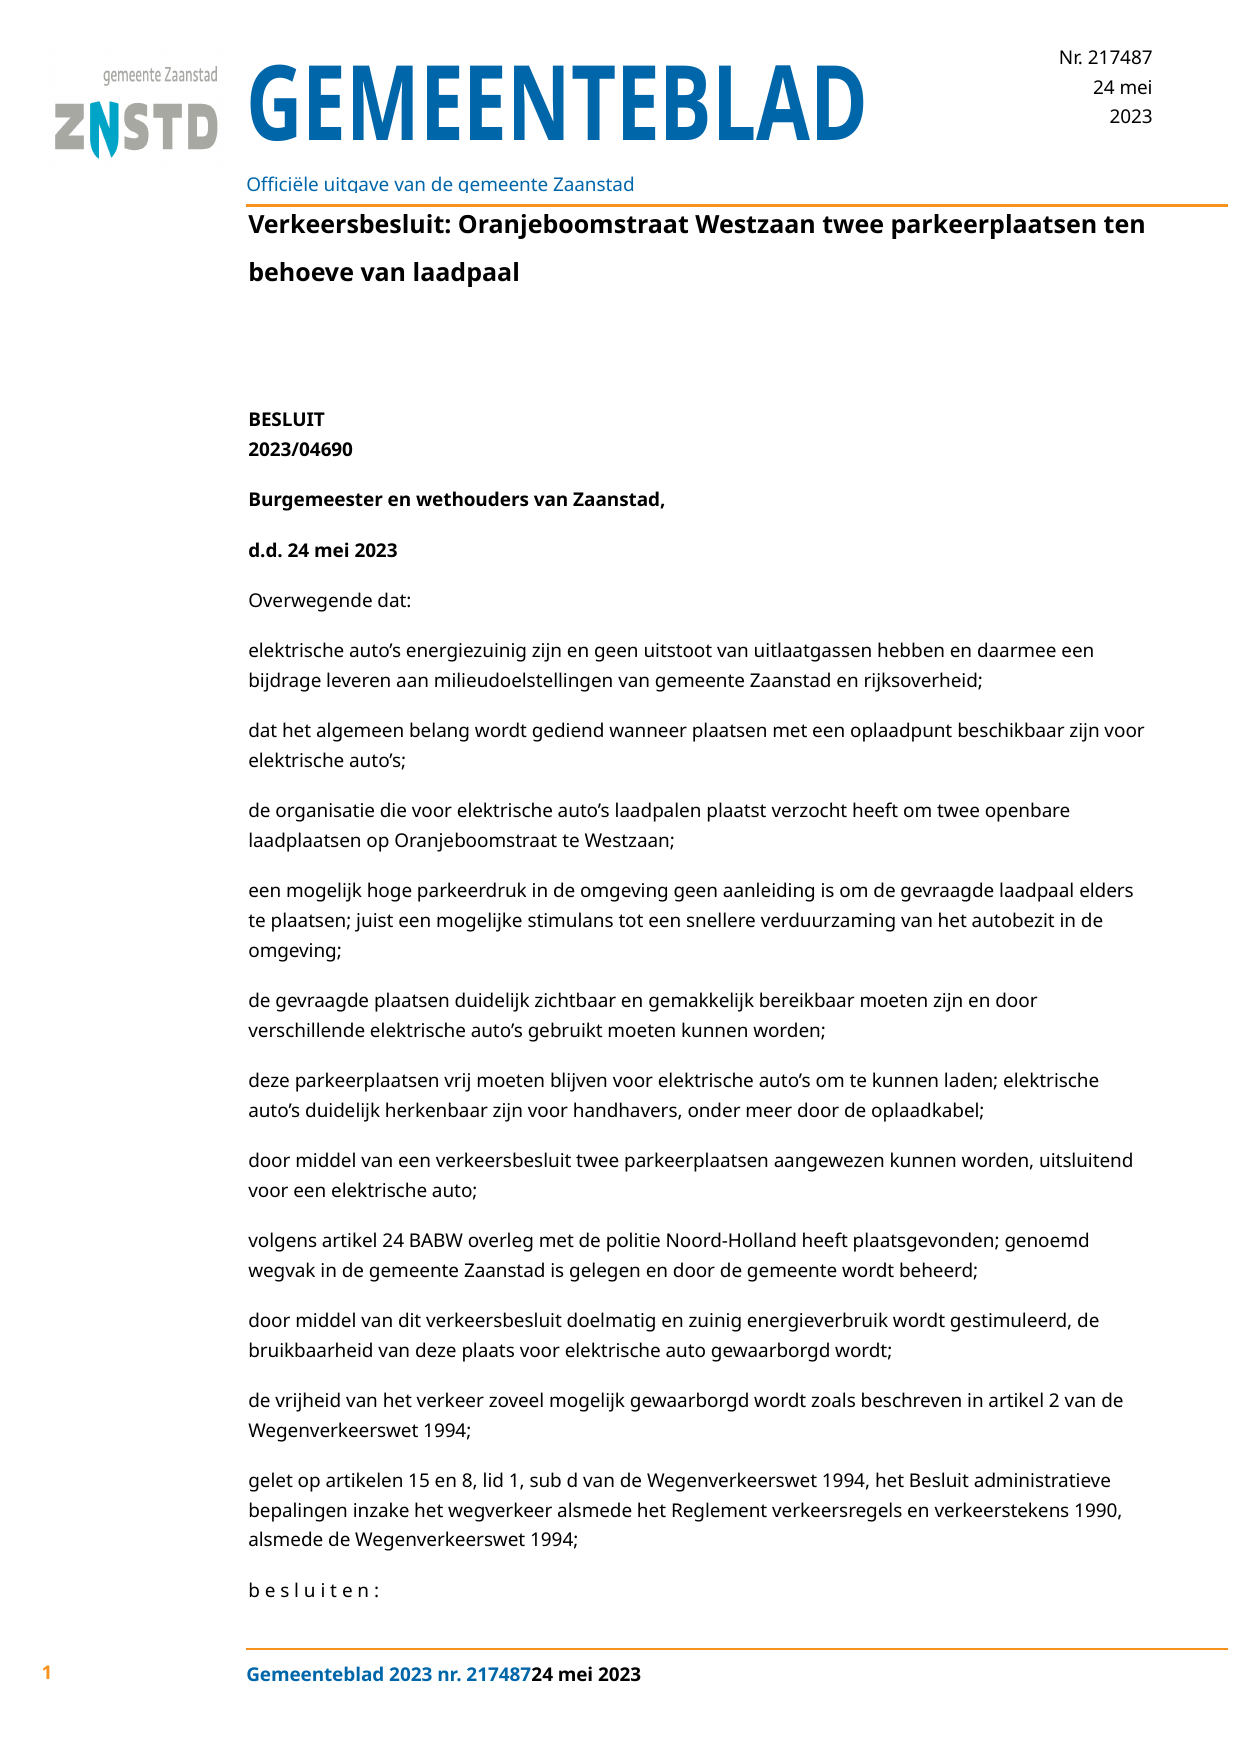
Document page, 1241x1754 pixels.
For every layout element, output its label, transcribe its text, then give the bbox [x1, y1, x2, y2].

text 2023/04690 [248, 436, 1152, 462]
text dat het algemeen belang wordt gediend wanneer plaatsen met een oplaadpunt beschikbaar zijn voor elektrische auto’s; [248, 718, 1152, 773]
text elektrische auto’s energiezuinig zijn en geen uitstoot van uitlaatgassen hebben en daarmee een bijdrage leveren aan milieudoelstellingen van gemeente Zaanstad en rijksoverheid; [248, 638, 1152, 693]
text de vrijheid van het verkeer zoveel mogelijk gewaarborgd wordt zoals beschreven in artikel 2 van de Wegenverkeerswet 1994; [248, 1387, 1152, 1442]
text volgens artikel 24 BABW overleg met de politie Noord-Holland heeft plaatsgevonden; genoemd wegvak in de gemeente Zaanstad is gelegen en door de gemeente wordt beheerd; [248, 1227, 1152, 1282]
text de gevraagde plaatsen duidelijk zichtbaar en gemakkelijk bereikbaar moeten zijn en door verschillende elektrische auto’s gebruikt moeten kunnen worden; [248, 987, 1152, 1042]
text b e s l u i t e n : [248, 1577, 1152, 1602]
text de organisatie die voor elektrische auto’s laadpalen plaatst verzocht heeft om twee openbare laadplaatsen op Oranjeboomstraat te Westzaan; [248, 798, 1152, 853]
text Verkeersbesluit: Oranjeboomstraat Westzaan twee parkeerplaatsen ten behoeve van laadpaal [248, 207, 1152, 288]
text door middel van een verkeersbesluit twee parkeerplaatsen aangewezen kunnen worden, uitsluitend voor een elektrische auto; [248, 1147, 1152, 1202]
picture [41, 47, 231, 172]
text d.d. 24 mei 2023 [248, 537, 1152, 562]
text gelet op artikelen 15 en 8, lid 1, sub d van de Wegenverkeerswet 1994, het Besluit administratieve bepalingen inzake het wegverkeer alsmede het Reglement verkeersregels en verkeerstekens 1990, alsmede de Wegenverkeerswet 1994; [248, 1467, 1152, 1552]
text door middel van dit verkeersbesluit doelmatig en zuinig energieverbruik wordt gestimuleerd, de bruikbaarheid van deze plaats voor elektrische auto gewaarborgd wordt; [248, 1307, 1152, 1362]
text Burgemeester en wethouders van Zaanstad, [248, 486, 1152, 512]
text een mogelijk hoge parkeerdruk in de omgeving geen aanleiding is om de gevraagde laadpaal elders te plaatsen; juist een mogelijke stimulans tot een snellere verduurzaming van het autobezit in de omgeving; [248, 878, 1152, 962]
text Overwegende dat: [248, 587, 1152, 613]
text deze parkeerplaatsen vrij moeten blijven voor elektrische auto’s om te kunnen laden; elektrische auto’s duidelijk herkenbaar zijn voor handhavers, onder meer door de oplaadkabel; [248, 1067, 1152, 1122]
text BESLUIT [248, 406, 1152, 432]
